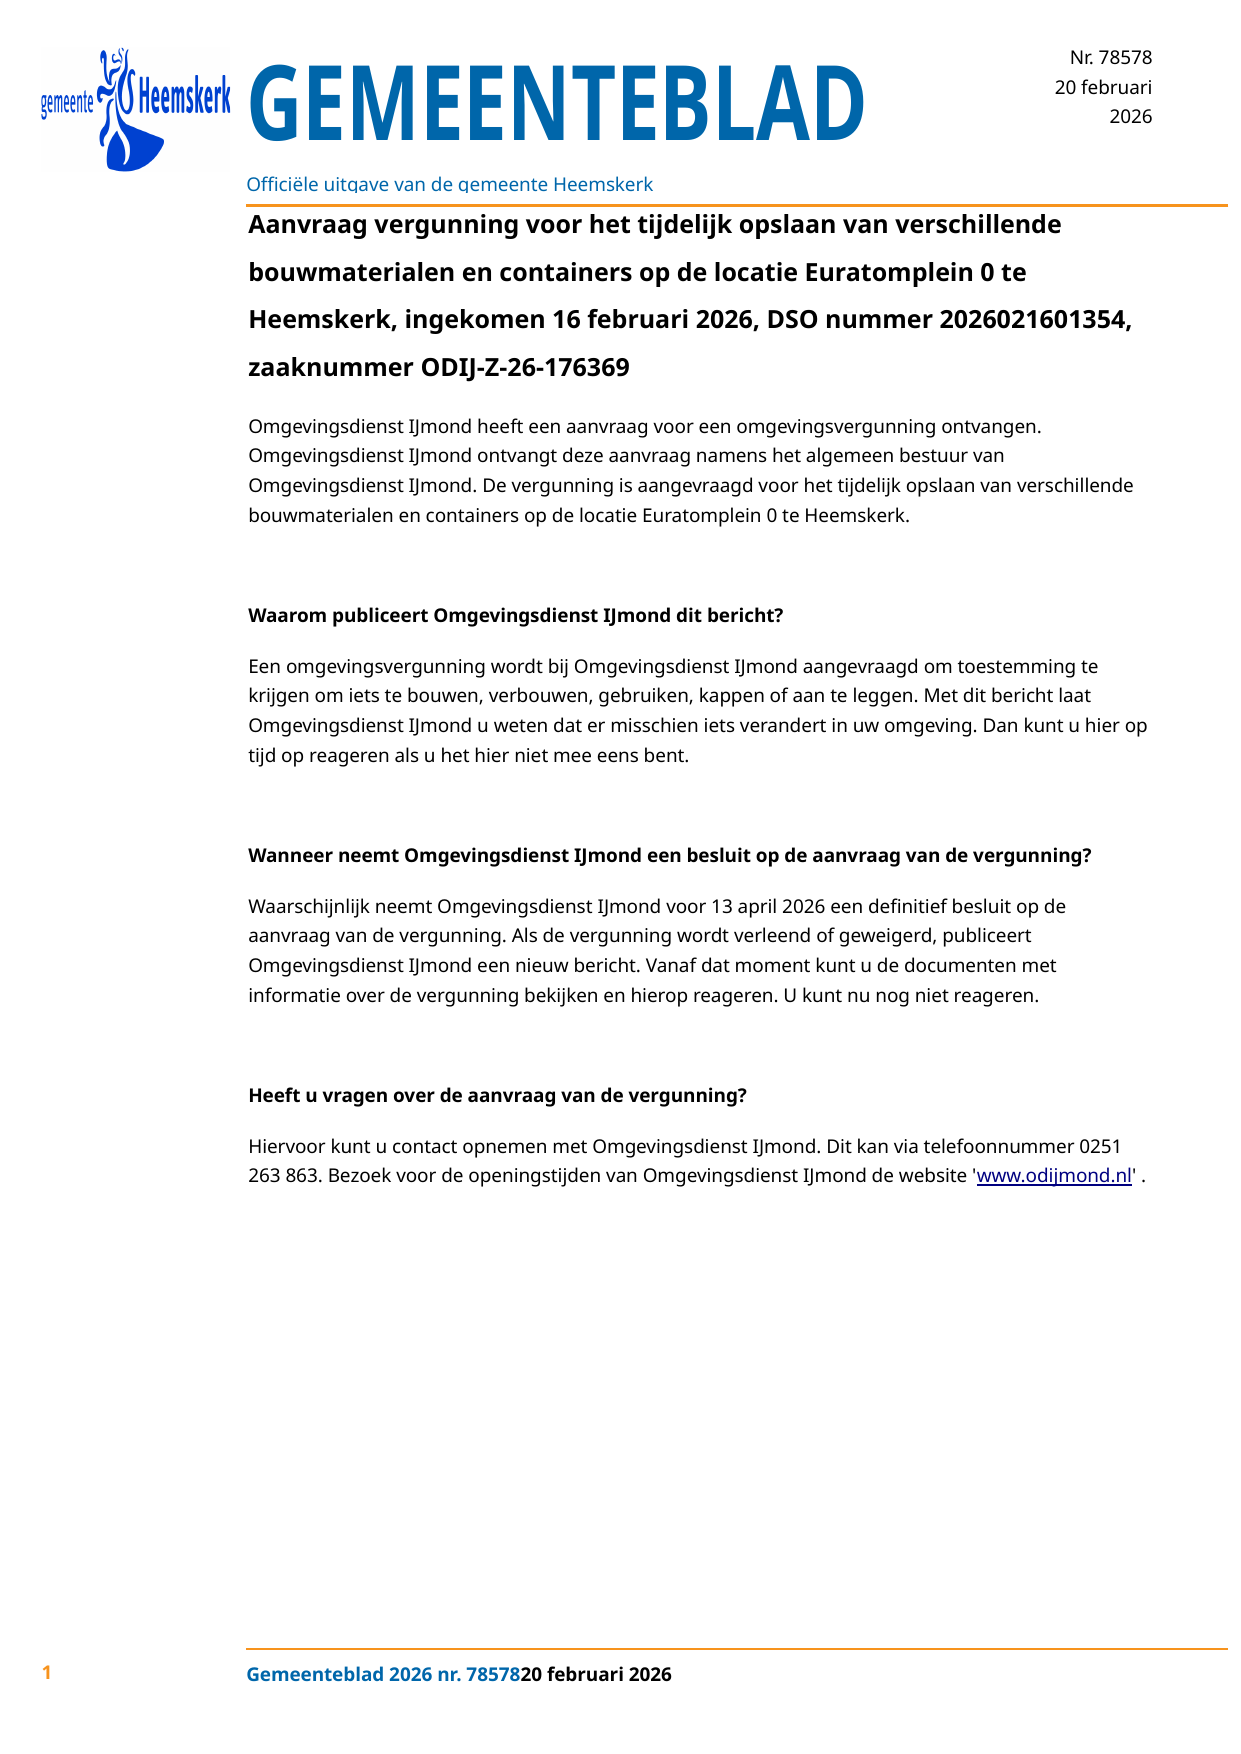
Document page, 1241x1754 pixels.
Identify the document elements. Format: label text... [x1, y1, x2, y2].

text Aanvraag vergunning voor het tijdelijk opslaan van verschillende bouwmaterialen en containers op de locatie Euratomplein 0 te Heemskerk, ingekomen 16 februari 2026, DSO nummer 2026021601354, zaaknummer ODIJ-Z-26-176369 [248, 207, 1152, 384]
text Waarom publiceert Omgevingsdienst IJmond dit bericht? [248, 603, 1152, 628]
text Hiervoor kunt u contact opnemen met Omgevingsdienst IJmond. Dit kan via telefoonnummer 0251 263 863. Bezoek voor de openingstijden van Omgevingsdienst IJmond de website 'www.odijmond.nl' . [248, 1133, 1152, 1188]
text Een omgevingsvergunning wordt bij Omgevingsdienst IJmond aangevraagd om toestemming te krijgen om iets te bouwen, verbouwen, gebruiken, kappen of aan te leggen. Met dit bericht laat Omgevingsdienst IJmond u weten dat er misschien iets verandert in uw omgeving. Dan kunt u hier op tijd op reageren als u het hier niet mee eens bent. [248, 653, 1152, 768]
text Omgevingsdienst IJmond heeft een aanvraag voor een omgevingsvergunning ontvangen. Omgevingsdienst IJmond ontvangt deze aanvraag namens het algemeen bestuur van Omgevingsdienst IJmond. De vergunning is aangevraagd voor het tijdelijk opslaan van verschillende bouwmaterialen en containers op de locatie Euratomplein 0 te Heemskerk. [248, 413, 1152, 528]
text Heeft u vragen over de aanvraag van de vergunning? [248, 1083, 1152, 1108]
text Wanneer neemt Omgevingsdienst IJmond een besluit op de aanvraag van de vergunning? [248, 843, 1152, 868]
picture [41, 47, 231, 172]
text Waarschijnlijk neemt Omgevingsdienst IJmond voor 13 april 2026 een definitief besluit op de aanvraag van de vergunning. Als de vergunning wordt verleend of geweigerd, publiceert Omgevingsdienst IJmond een nieuw bericht. Vanaf dat moment kunt u de documenten met informatie over de vergunning bekijken en hierop reageren. U kunt nu nog niet reageren. [248, 893, 1152, 1008]
